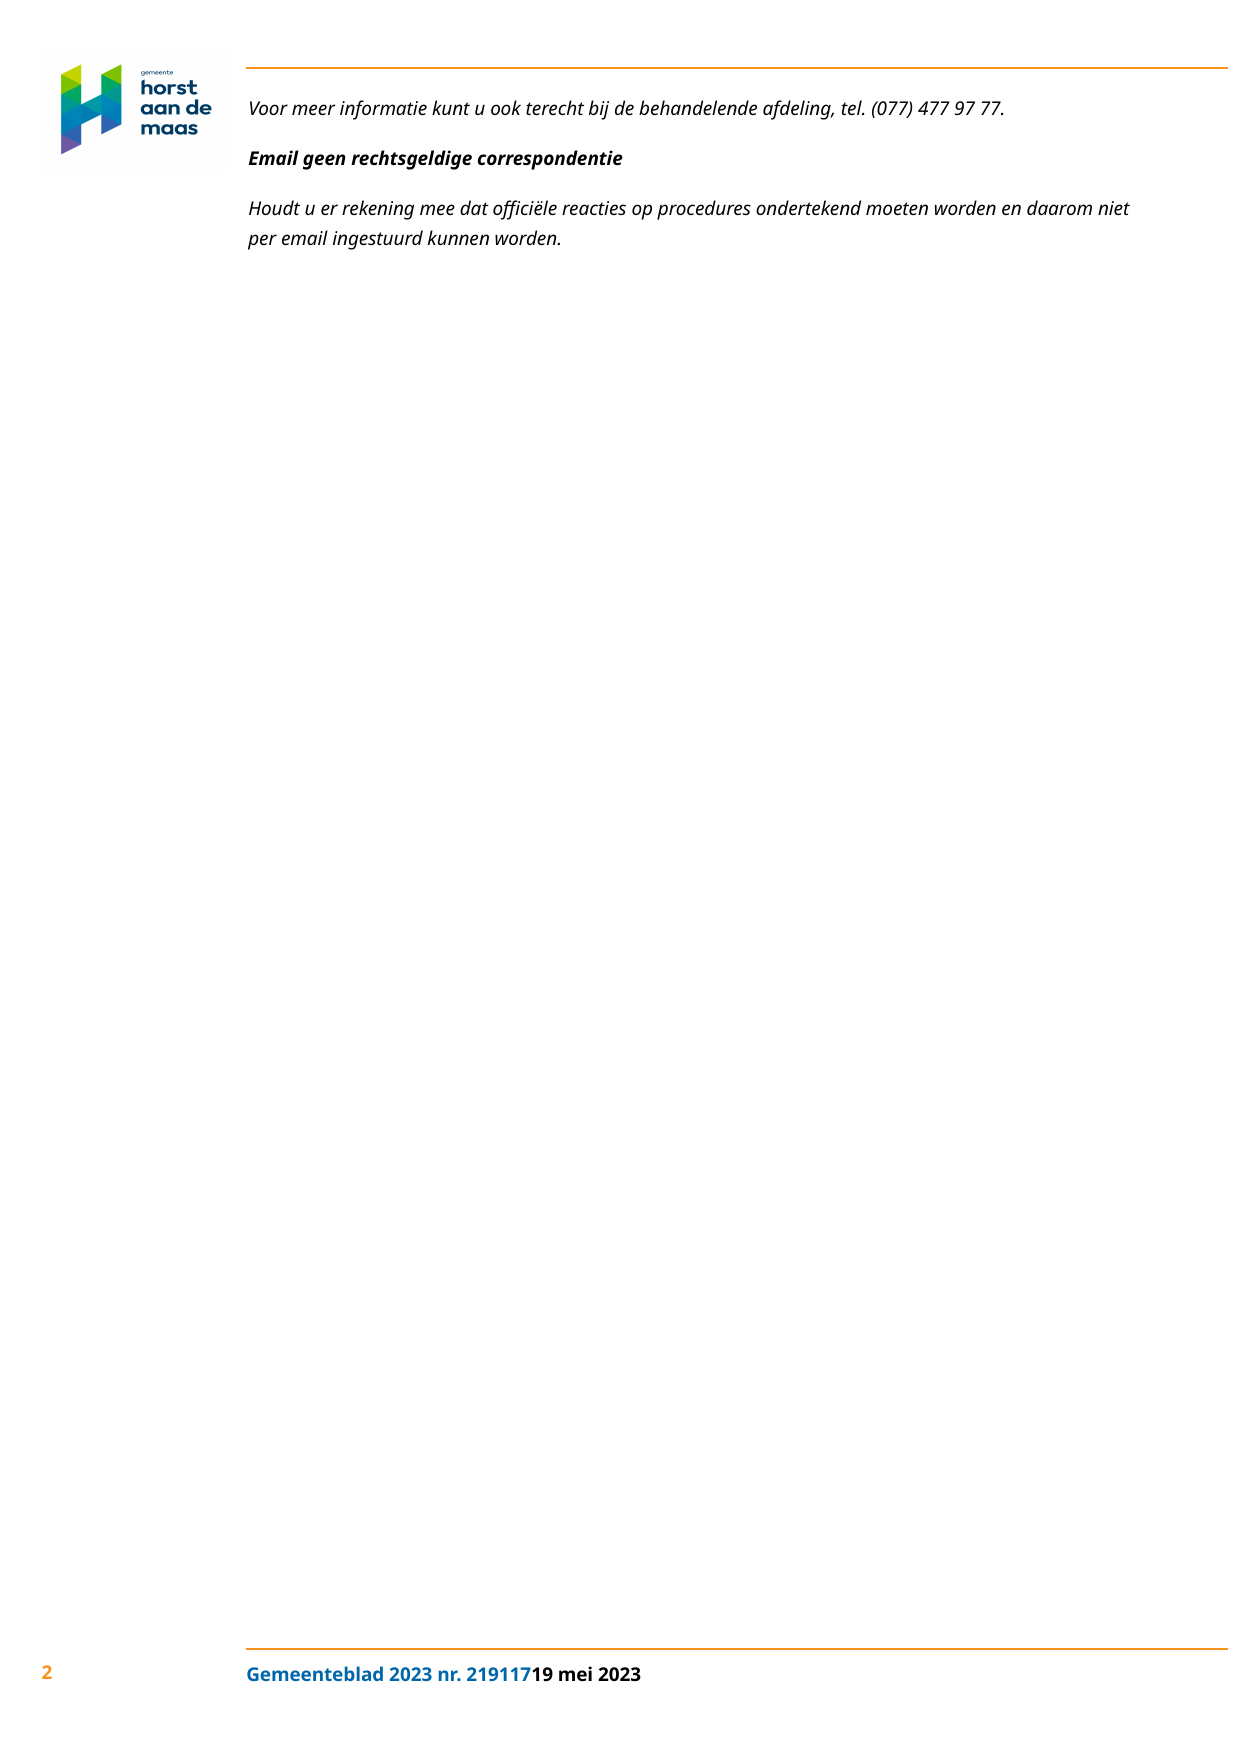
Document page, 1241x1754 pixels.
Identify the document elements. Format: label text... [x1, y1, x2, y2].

text Houdt u er rekening mee dat officiële reacties op procedures ondertekend moeten worden en daarom niet per email ingestuurd kunnen worden. [248, 196, 1152, 251]
text Email geen rechtsgeldige correspondentie [248, 145, 1152, 171]
picture [41, 47, 231, 172]
text Voor meer informatie kunt u ook terecht bij de behandelende afdeling, tel. (077) 477 97 77. [248, 95, 1152, 121]
